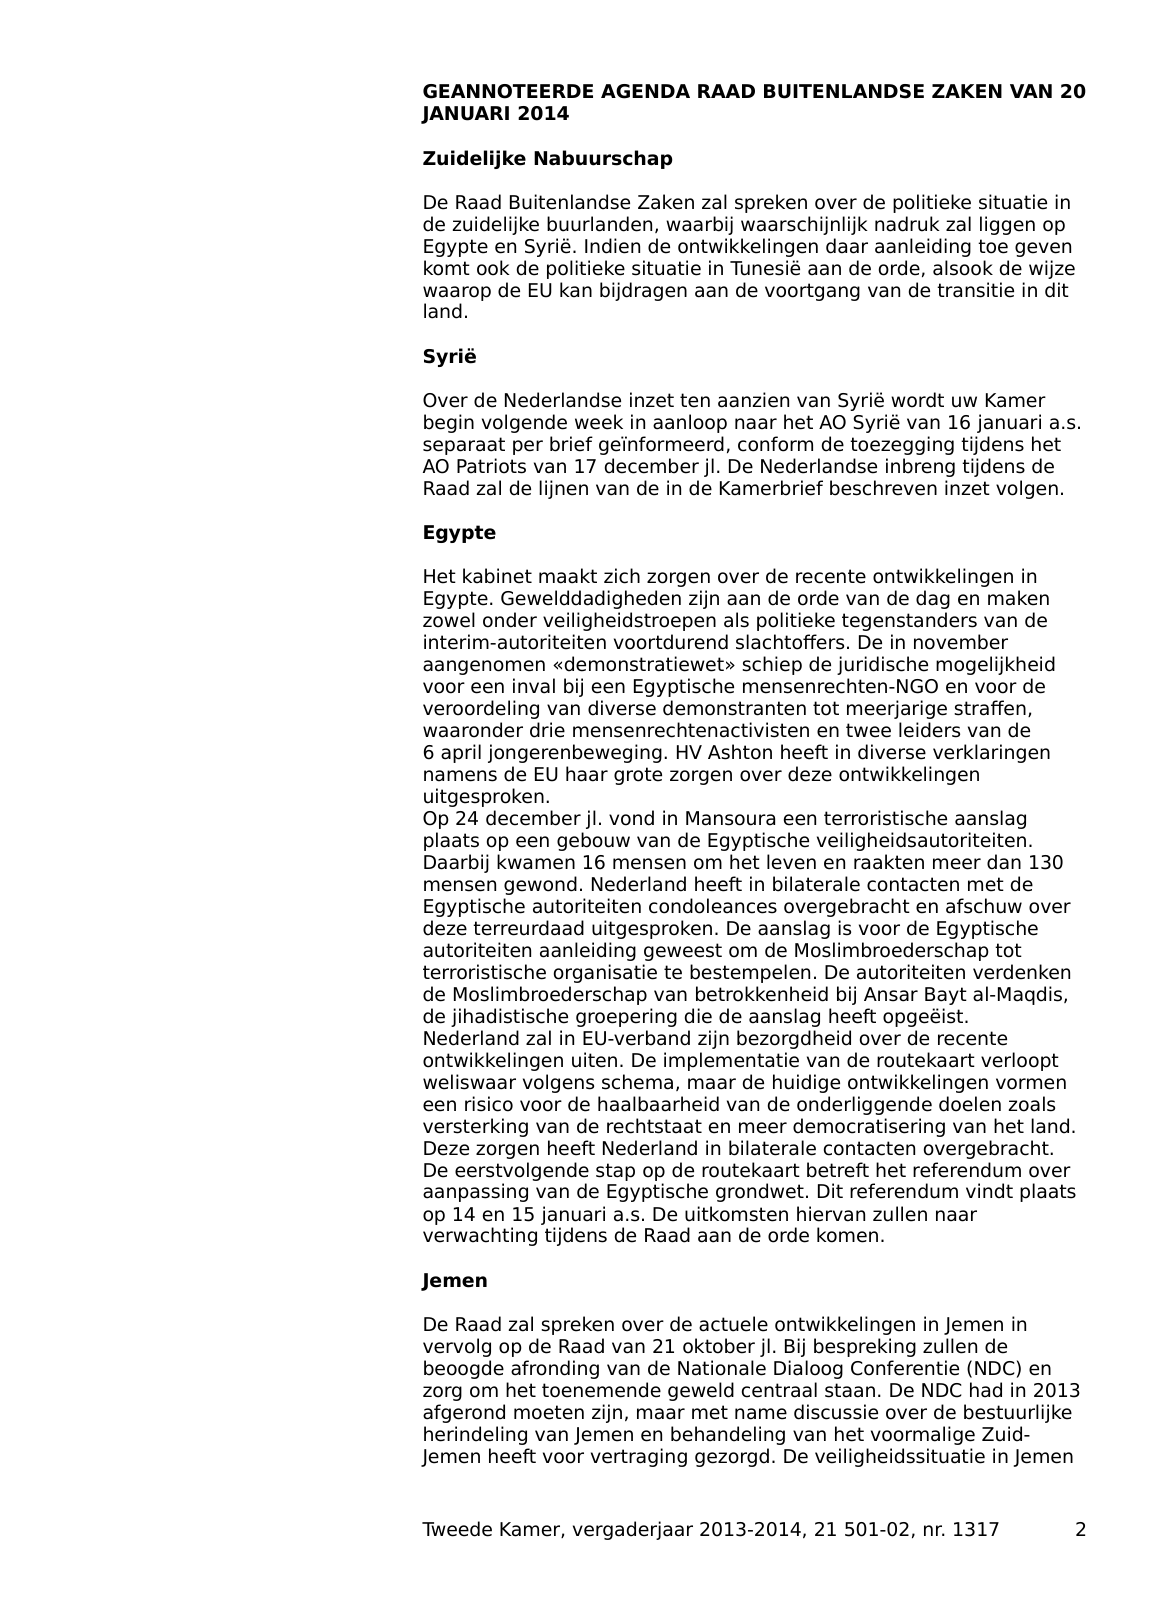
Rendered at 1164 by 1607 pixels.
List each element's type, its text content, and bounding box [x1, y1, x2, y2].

text Het kabinet maakt zich zorgen over de recente ontwikkelingen in Egypte. Gewelddadigheden zijn aan de orde van de dag en maken zowel onder veiligheidstroepen als politieke tegenstanders van de interim-autoriteiten voortdurend slachtoffers. De in november aangenomen «demonstratiewet» schiep de juridische mogelijkheid voor een inval bij een Egyptische mensenrechten-NGO en voor de veroordeling van diverse demonstranten tot meerjarige straffen, waaronder drie mensenrechtenactivisten en twee leiders van de 6 april jongerenbeweging. HV Ashton heeft in diverse verklaringen namens de EU haar grote zorgen over deze ontwikkelingen uitgesproken. [422, 566, 1087, 808]
text Over de Nederlandse inzet ten aanzien van Syrië wordt uw Kamer begin volgende week in aanloop naar het AO Syrië van 16 januari a.s. separaat per brief geïnformeerd, conform de toezegging tijdens het AO Patriots van 17 december jl. De Nederlandse inbreng tijdens de Raad zal de lijnen van de in de Kamerbrief beschreven inzet volgen. [422, 390, 1087, 500]
text De Raad zal spreken over de actuele ontwikkelingen in Jemen in vervolg op de Raad van 21 oktober jl. Bij bespreking zullen de beoogde afronding van de Nationale Dialoog Conferentie (NDC) en zorg om het toenemende geweld centraal staan. De NDC had in 2013 afgerond moeten zijn, maar met name discussie over de bestuurlijke herindeling van Jemen en behandeling van het voormalige Zuid-Jemen heeft voor vertraging gezorgd. De veiligheidssituatie in Jemen [422, 1314, 1087, 1468]
subtitle Jemen [422, 1269, 1087, 1292]
subtitle GEANNOTEERDE AGENDA RAAD BUITENLANDSE ZAKEN VAN 20 JANUARI 2014 [422, 81, 1087, 125]
text Op 24 december jl. vond in Mansoura een terroristische aanslag plaats op een gebouw van de Egyptische veiligheidsautoriteiten. Daarbij kwamen 16 mensen om het leven en raakten meer dan 130 mensen gewond. Nederland heeft in bilaterale contacten met de Egyptische autoriteiten condoleances overgebracht en afschuw over deze terreurdaad uitgesproken. De aanslag is voor de Egyptische autoriteiten aanleiding geweest om de Moslimbroederschap tot terroristische organisatie te bestempelen. De autoriteiten verdenken de Moslimbroederschap van betrokkenheid bij Ansar Bayt al-Maqdis, de jihadistische groepering die de aanslag heeft opgeëist. [422, 808, 1087, 1028]
subtitle Syrië [422, 346, 1087, 368]
subtitle Zuidelijke Nabuurschap [422, 147, 1087, 169]
text De Raad Buitenlandse Zaken zal spreken over de politieke situatie in de zuidelijke buurlanden, waarbij waarschijnlijk nadruk zal liggen op Egypte en Syrië. Indien de ontwikkelingen daar aanleiding toe geven komt ook de politieke situatie in Tunesië aan de orde, alsook de wijze waarop de EU kan bijdragen aan de voortgang van de transitie in dit land. [422, 192, 1087, 323]
text Nederland zal in EU-verband zijn bezorgdheid over de recente ontwikkelingen uiten. De implementatie van de routekaart verloopt weliswaar volgens schema, maar de huidige ontwikkelingen vormen een risico voor de haalbaarheid van de onderliggende doelen zoals versterking van de rechtstaat en meer democratisering van het land. Deze zorgen heeft Nederland in bilaterale contacten overgebracht. De eerstvolgende stap op de routekaart betreft het referendum over aanpassing van de Egyptische grondwet. Dit referendum vindt plaats op 14 en 15 januari a.s. De uitkomsten hiervan zullen naar verwachting tijdens de Raad aan de orde komen. [422, 1028, 1087, 1247]
subtitle Egypte [422, 522, 1087, 544]
